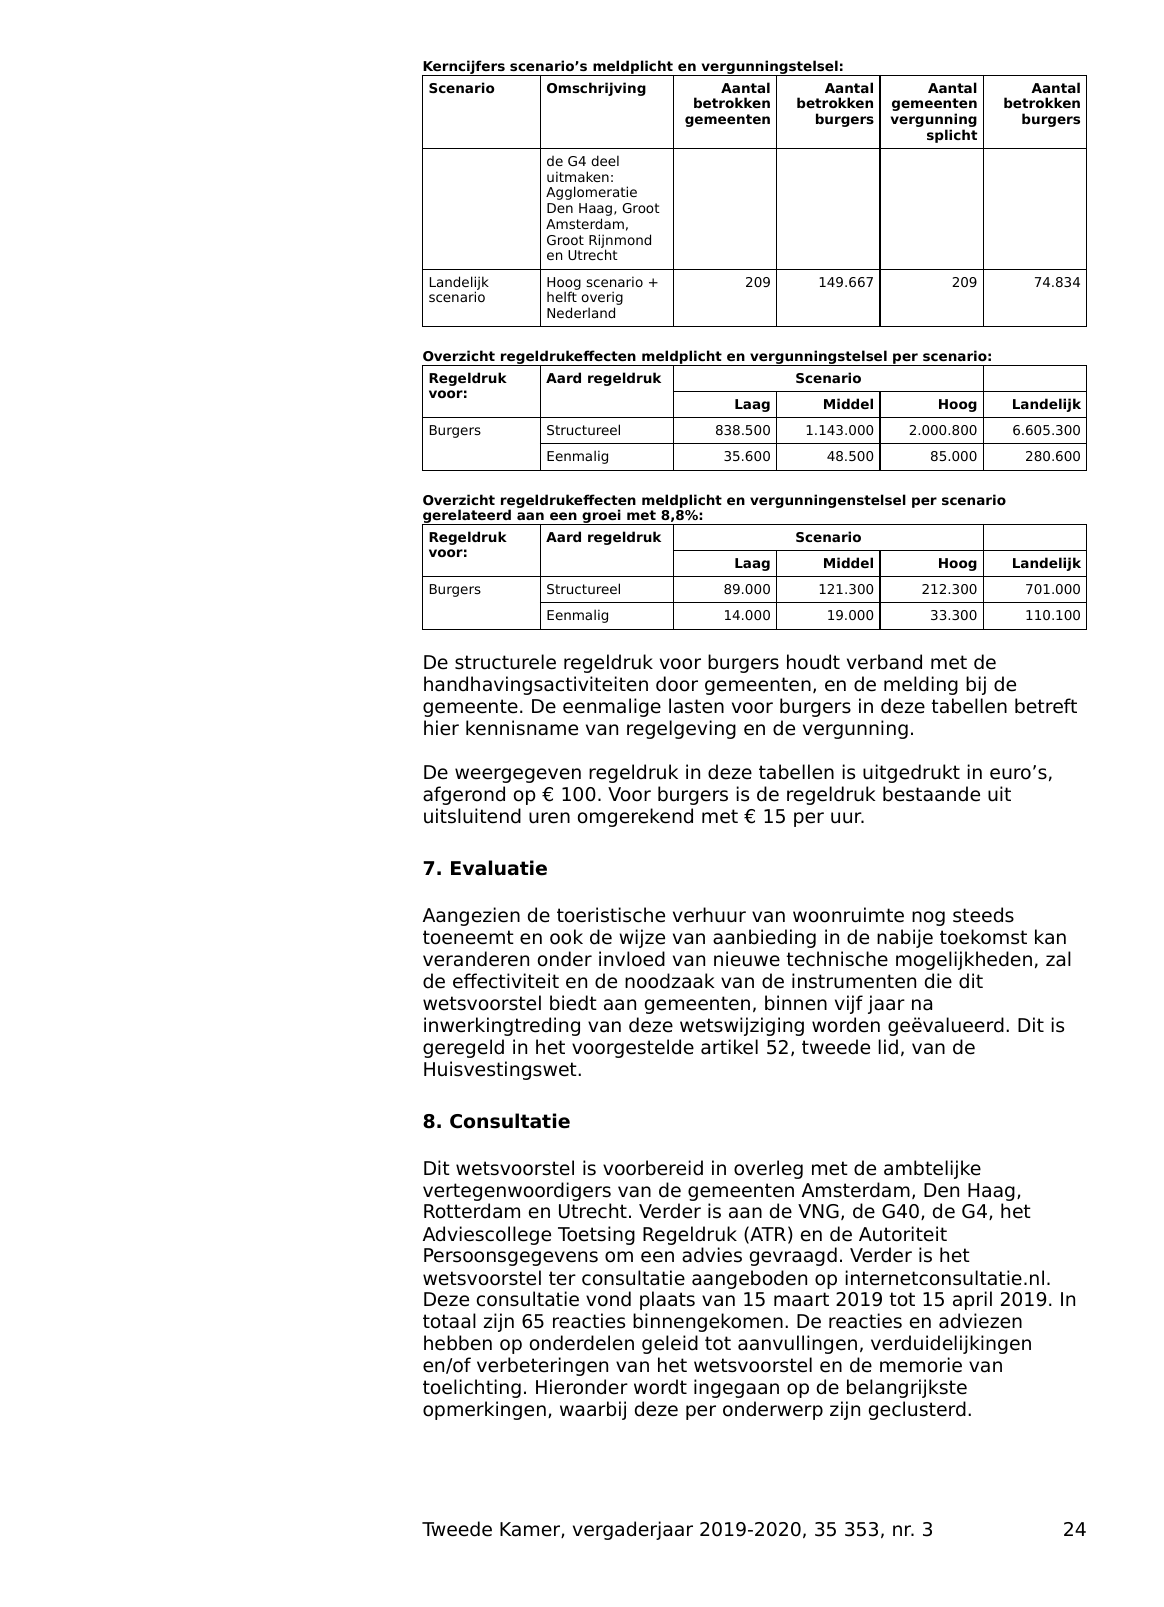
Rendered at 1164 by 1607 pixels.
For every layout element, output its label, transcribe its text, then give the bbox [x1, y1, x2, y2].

table_cell 74.834 [984, 270, 1086, 326]
table_cell Aantal betrokken burgers [777, 76, 879, 148]
table_cell 280.600 [984, 444, 1086, 469]
table_cell Landelijk [984, 551, 1086, 576]
table_cell Aard regeldruk [541, 525, 673, 576]
table_cell 2.000.800 [881, 418, 983, 443]
table_cell 19.000 [777, 603, 879, 628]
table_cell Eenmalig [541, 603, 673, 628]
text De structurele regeldruk voor burgers houdt verband met de handhavingsactiviteiten door gemeenten, en de melding bij de gemeente. De eenmalige lasten voor burgers in deze tabellen betreft hier kennisname van regelgeving en de vergunning. [422, 652, 1087, 739]
table_cell Scenario [423, 76, 540, 148]
table_cell Burgers [423, 577, 540, 628]
table_header Overzicht regeldrukeffecten meldplicht en vergunningenstelsel per scenario gerelateerd aan een groei met 8,8%: [422, 493, 1087, 524]
table_cell 110.100 [984, 603, 1086, 628]
table_cell Aantal betrokken burgers [984, 76, 1086, 148]
table_cell [423, 149, 540, 269]
table_cell 701.000 [984, 577, 1086, 602]
table_cell Landelijk scenario [423, 270, 540, 326]
table_cell Regeldruk voor: [423, 366, 540, 417]
text Dit wetsvoorstel is voorbereid in overleg met de ambtelijke vertegenwoordigers van de gemeenten Amsterdam, Den Haag, Rotterdam en Utrecht. Verder is aan de VNG, de G40, de G4, het Adviescollege Toetsing Regeldruk (ATR) en de Autoriteit Persoonsgegevens om een advies gevraagd. Verder is het wetsvoorstel ter consultatie aangeboden op internetconsultatie.nl. Deze consultatie vond plaats van 15 maart 2019 tot 15 april 2019. In totaal zijn 65 reacties binnengekomen. De reacties en adviezen hebben op onderdelen geleid tot aanvullingen, verduidelijkingen en/of verbeteringen van het wetsvoorstel en de memorie van toelichting. Hieronder wordt ingegaan op de belangrijkste opmerkingen, waarbij deze per onderwerp zijn geclusterd. [422, 1157, 1087, 1421]
table_cell [881, 149, 983, 269]
table_cell 48.500 [777, 444, 879, 469]
table_header Kerncijfers scenario’s meldplicht en vergunningstelsel: [422, 59, 1087, 75]
table_cell [777, 149, 879, 269]
table_cell Hoog [881, 392, 983, 417]
table_cell de G4 deel uitmaken: Agglomeratie Den Haag, Groot Amsterdam, Groot Rijnmond en Utrecht [541, 149, 673, 269]
text De weergegeven regeldruk in deze tabellen is uitgedrukt in euro’s, afgerond op € 100. Voor burgers is de regeldruk bestaande uit uitsluitend uren omgerekend met € 15 per uur. [422, 762, 1087, 828]
table_cell Omschrijving [541, 76, 673, 148]
subtitle 8. Consultatie [422, 1111, 1087, 1132]
table_cell Aantal gemeenten vergunningsplicht [881, 76, 983, 148]
table_cell 1.143.000 [777, 418, 879, 443]
table_cell Burgers [423, 418, 540, 469]
table_cell Middel [777, 392, 879, 417]
table_cell 212.300 [881, 577, 983, 602]
table_cell Laag [674, 551, 776, 576]
table_cell Regeldruk voor: [423, 525, 540, 576]
table_cell Laag [674, 392, 776, 417]
table_cell [674, 149, 776, 269]
table_cell [984, 149, 1086, 269]
table_cell Aard regeldruk [541, 366, 673, 417]
table_cell 121.300 [777, 577, 879, 602]
table_header Overzicht regeldrukeffecten meldplicht en vergunningstelsel per scenario: [422, 349, 1087, 365]
table_cell [984, 525, 1086, 550]
text Aangezien de toeristische verhuur van woonruimte nog steeds toeneemt en ook de wijze van aanbieding in de nabije toekomst kan veranderen onder invloed van nieuwe technische mogelijkheden, zal de effectiviteit en de noodzaak van de instrumenten die dit wetsvoorstel biedt aan gemeenten, binnen vijf jaar na inwerkingtreding van deze wetswijziging worden geëvalueerd. Dit is geregeld in het voorgestelde artikel 52, tweede lid, van de Huisvestingswet. [422, 905, 1087, 1081]
table_cell Eenmalig [541, 444, 673, 469]
table_cell [984, 366, 1086, 391]
table_cell Scenario [674, 525, 983, 550]
table_cell Landelijk [984, 392, 1086, 417]
table_cell 838.500 [674, 418, 776, 443]
table_cell 85.000 [881, 444, 983, 469]
table_cell Structureel [541, 577, 673, 602]
table_cell 6.605.300 [984, 418, 1086, 443]
table_cell 33.300 [881, 603, 983, 628]
table_cell 209 [881, 270, 983, 326]
table_cell 14.000 [674, 603, 776, 628]
table_cell 149.667 [777, 270, 879, 326]
table_cell 89.000 [674, 577, 776, 602]
table_cell Structureel [541, 418, 673, 443]
table_cell 209 [674, 270, 776, 326]
table_cell Hoog scenario + helft overig Nederland [541, 270, 673, 326]
table_cell Hoog [881, 551, 983, 576]
table_cell 35.600 [674, 444, 776, 469]
subtitle 7. Evaluatie [422, 858, 1087, 880]
table_cell Aantal betrokken gemeenten [674, 76, 776, 148]
table_cell Middel [777, 551, 879, 576]
table_cell Scenario [674, 366, 983, 391]
